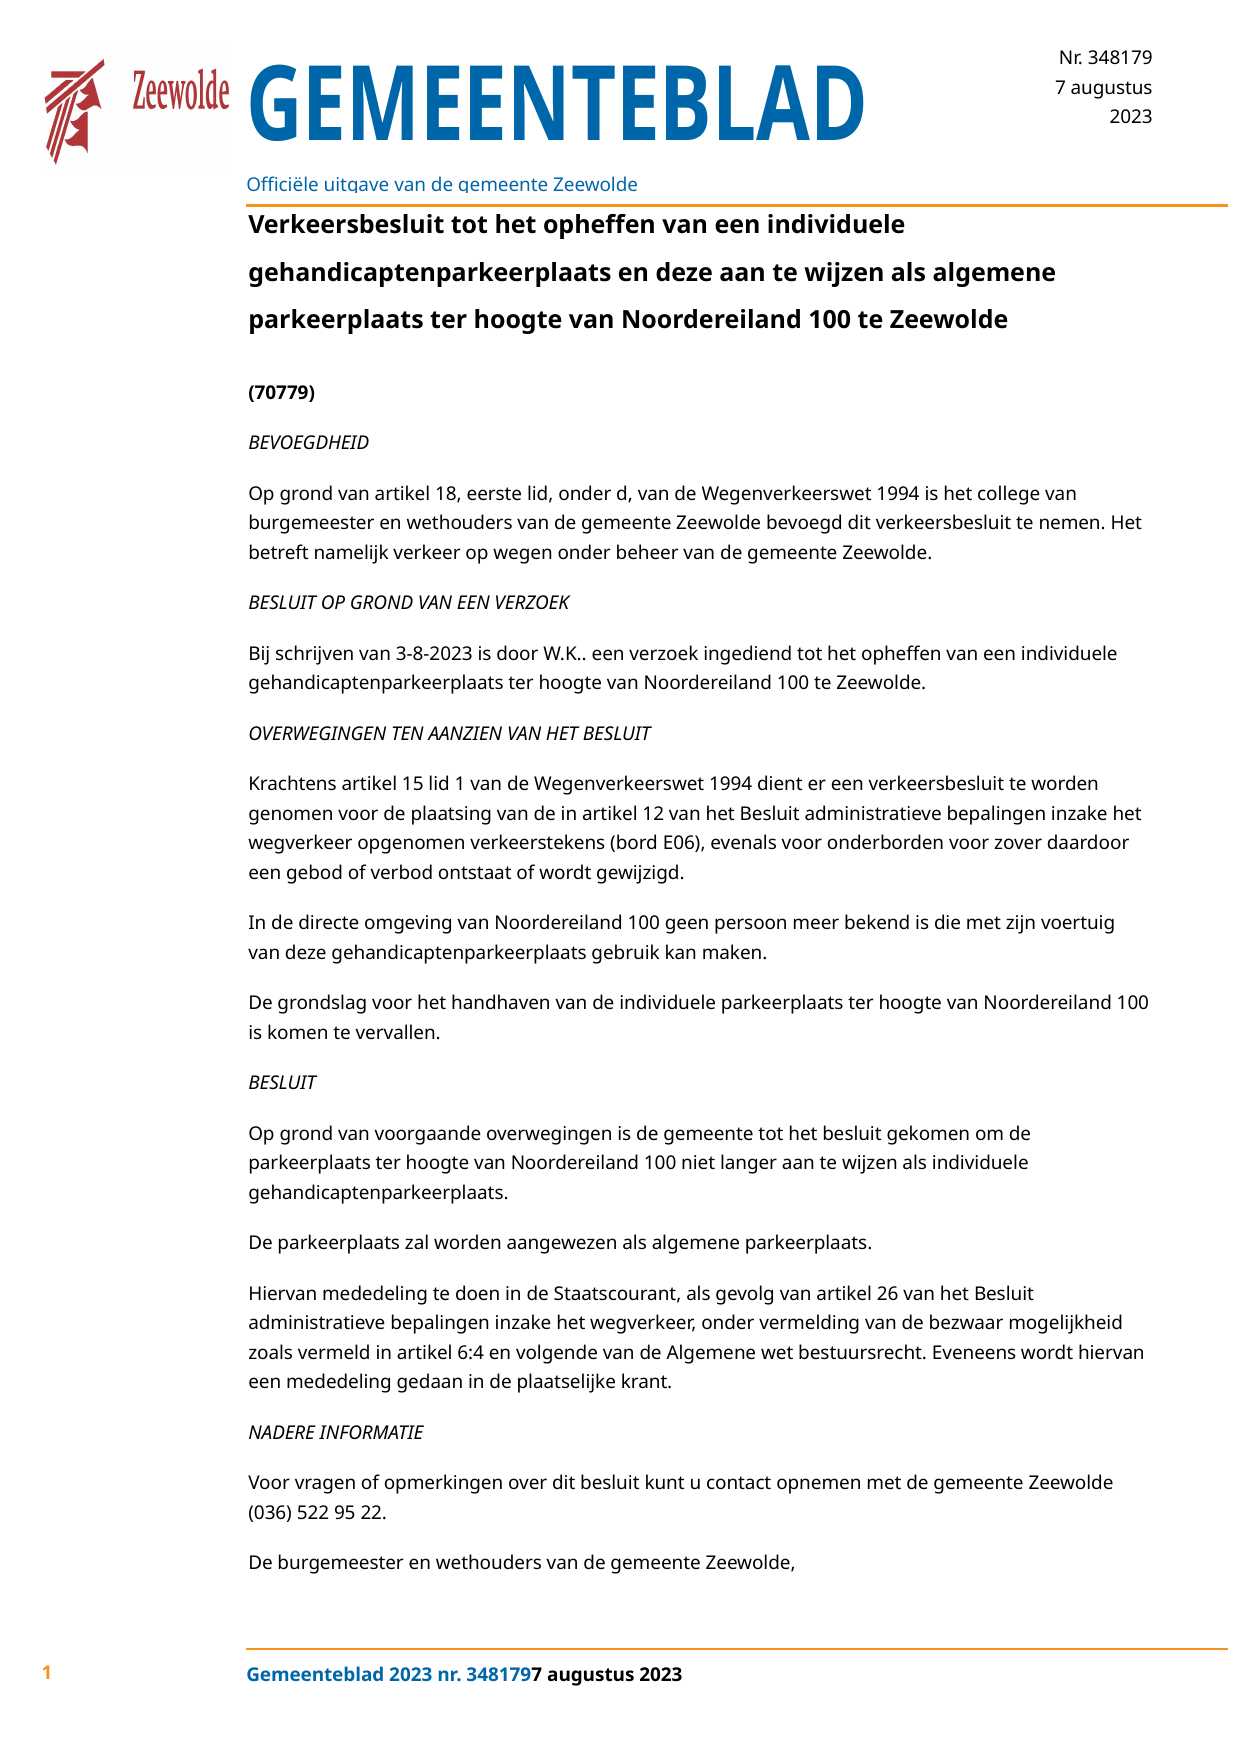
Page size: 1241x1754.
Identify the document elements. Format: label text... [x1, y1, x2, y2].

text (70779) [248, 379, 1152, 405]
text Voor vragen of opmerkingen over dit besluit kunt u contact opnemen met de gemeente Zeewolde (036) 522 95 22. [248, 1469, 1152, 1525]
text BESLUIT [248, 1069, 1152, 1095]
text In de directe omgeving van Noordereiland 100 geen persoon meer bekend is die met zijn voertuig van deze gehandicaptenparkeerplaats gebruik kan maken. [248, 909, 1152, 965]
text NADERE INFORMATIE [248, 1419, 1152, 1445]
text De grondslag voor het handhaven van de individuele parkeerplaats ter hoogte van Noordereiland 100 is komen te vervallen. [248, 989, 1152, 1045]
text BESLUIT OP GROND VAN EEN VERZOEK [248, 589, 1152, 615]
text OVERWEGINGEN TEN AANZIEN VAN HET BESLUIT [248, 720, 1152, 746]
text Verkeersbesluit tot het opheffen van een individuele gehandicaptenparkeerplaats en deze aan te wijzen als algemene parkeerplaats ter hoogte van Noordereiland 100 te Zeewolde [248, 207, 1152, 336]
text De parkeerplaats zal worden aangewezen als algemene parkeerplaats. [248, 1229, 1152, 1255]
text De burgemeester en wethouders van de gemeente Zeewolde, [248, 1549, 1152, 1575]
text Hiervan mededeling te doen in de Staatscourant, als gevolg van artikel 26 van het Besluit administratieve bepalingen inzake het wegverkeer, onder vermelding van de bezwaar mogelijkheid zoals vermeld in artikel 6:4 en volgende van de Algemene wet bestuursrecht. Eveneens wordt hiervan een mededeling gedaan in de plaatselijke krant. [248, 1280, 1152, 1394]
text Op grond van artikel 18, eerste lid, onder d, van de Wegenverkeerswet 1994 is het college van burgemeester en wethouders van de gemeente Zeewolde bevoegd dit verkeersbesluit te nemen. Het betreft namelijk verkeer op wegen onder beheer van de gemeente Zeewolde. [248, 480, 1152, 565]
text BEVOEGDHEID [248, 429, 1152, 455]
text Op grond van voorgaande overwegingen is de gemeente tot het besluit gekomen om de parkeerplaats ter hoogte van Noordereiland 100 niet langer aan te wijzen als individuele gehandicaptenparkeerplaats. [248, 1120, 1152, 1205]
text Bij schrijven van 3-8-2023 is door W.K.. een verzoek ingediend tot het opheffen van een individuele gehandicaptenparkeerplaats ter hoogte van Noordereiland 100 te Zeewolde. [248, 640, 1152, 695]
picture [41, 47, 231, 172]
text Krachtens artikel 15 lid 1 van de Wegenverkeerswet 1994 dient er een verkeersbesluit te worden genomen voor de plaatsing van de in artikel 12 van het Besluit administratieve bepalingen inzake het wegverkeer opgenomen verkeerstekens (bord E06), evenals voor onderborden voor zover daardoor een gebod of verbod ontstaat of wordt gewijzigd. [248, 770, 1152, 885]
